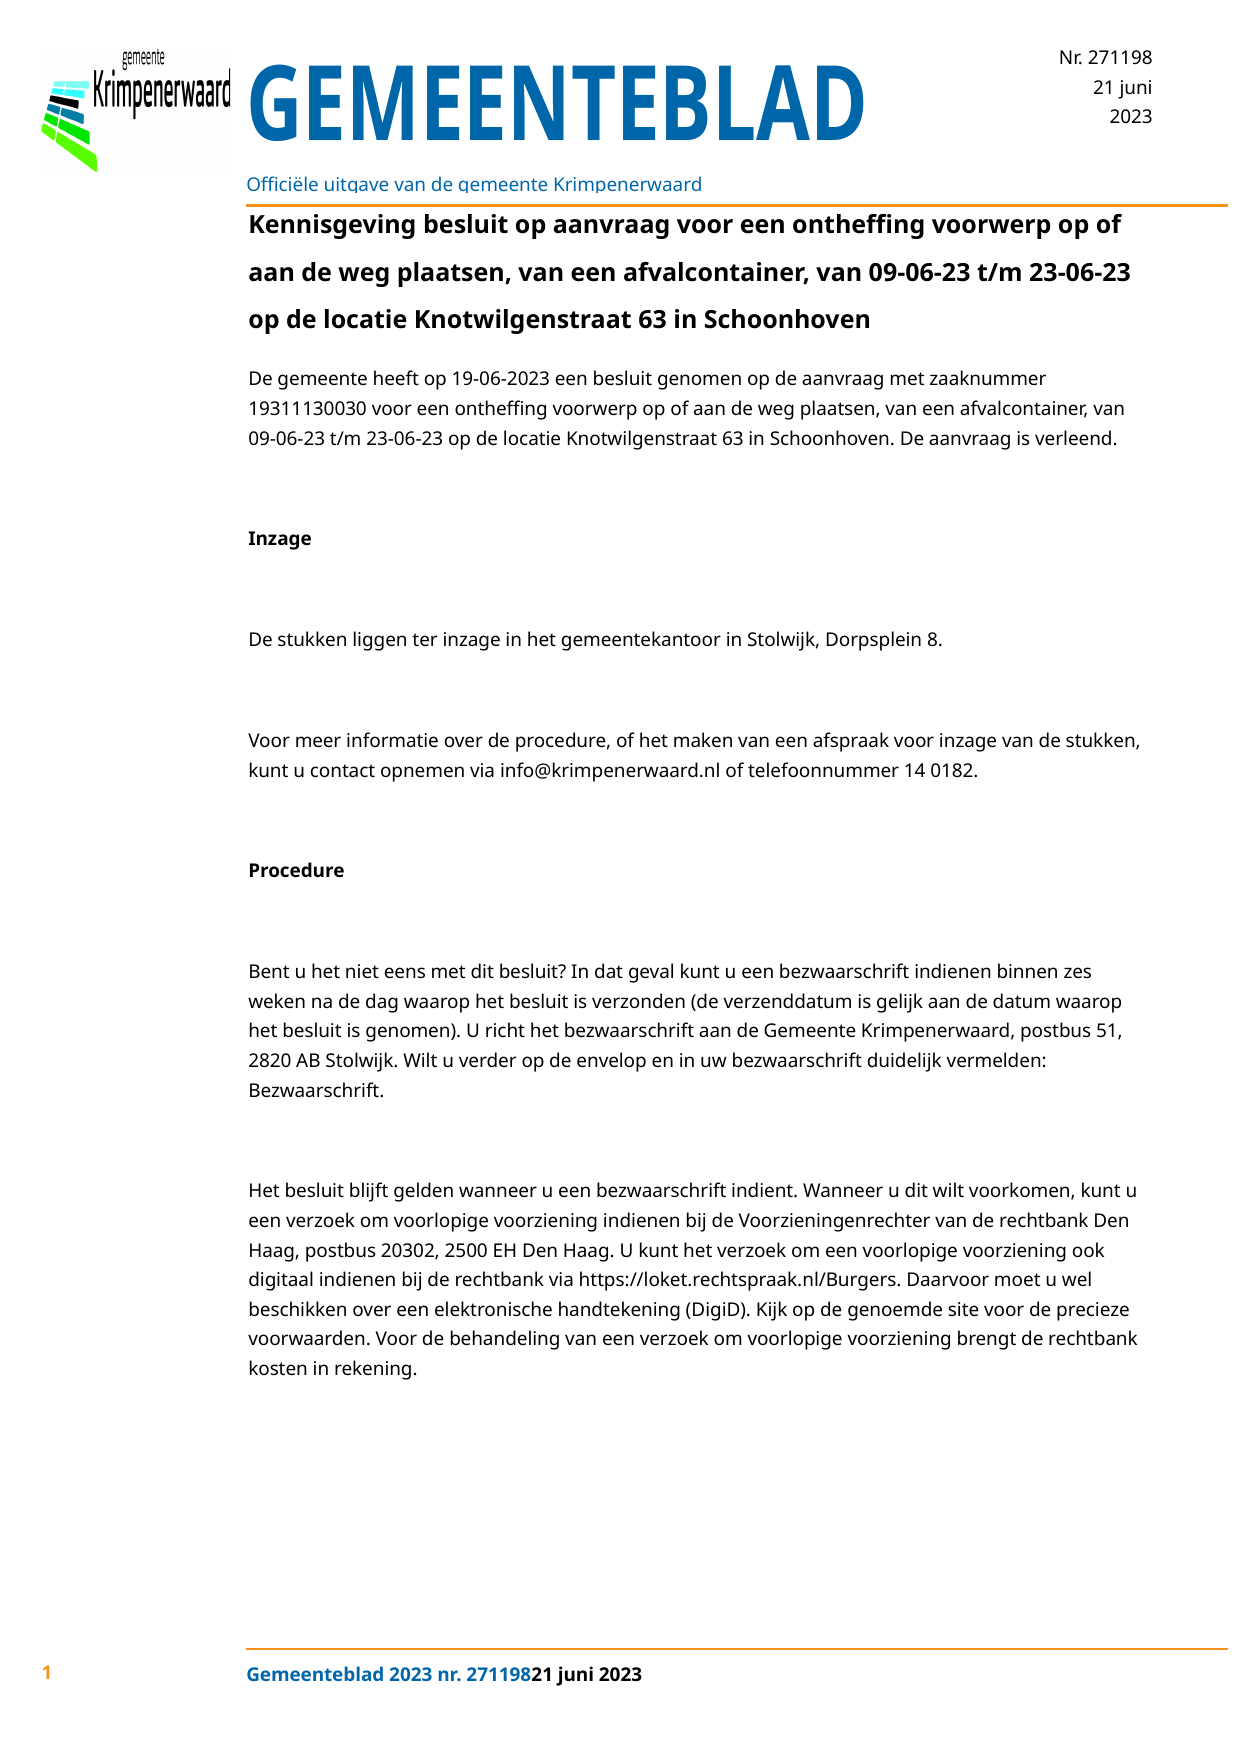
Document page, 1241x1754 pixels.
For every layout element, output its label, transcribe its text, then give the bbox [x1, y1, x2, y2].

picture [41, 47, 231, 172]
text Procedure [248, 858, 1152, 883]
text Inzage [248, 526, 1152, 551]
text Voor meer informatie over de procedure, of het maken van een afspraak voor inzage van de stukken, kunt u contact opnemen via info@krimpenerwaard.nl of telefoonnummer 14 0182. [248, 727, 1152, 782]
text De stukken liggen ter inzage in het gemeentekantoor in Stolwijk, Dorpsplein 8. [248, 626, 1152, 652]
text Bent u het niet eens met dit besluit? In dat geval kunt u een bezwaarschrift indienen binnen zes weken na de dag waarop het besluit is verzonden (de verzenddatum is gelijk aan de datum waarop het besluit is genomen). U richt het bezwaarschrift aan de Gemeente Krimpenerwaard, postbus 51, 2820 AB Stolwijk. Wilt u verder op de envelop en in uw bezwaarschrift duidelijk vermelden: Bezwaarschrift. [248, 958, 1152, 1102]
text Kennisgeving besluit op aanvraag voor een ontheffing voorwerp op of aan de weg plaatsen, van een afvalcontainer, van 09-06-23 t/m 23-06-23 op de locatie Knotwilgenstraat 63 in Schoonhoven [248, 207, 1152, 336]
text De gemeente heeft op 19-06-2023 een besluit genomen op de aanvraag met zaaknummer 19311130030 voor een ontheffing voorwerp op of aan de weg plaatsen, van een afvalcontainer, van 09-06-23 t/m 23-06-23 op de locatie Knotwilgenstraat 63 in Schoonhoven. De aanvraag is verleend. [248, 366, 1152, 450]
text Het besluit blijft gelden wanneer u een bezwaarschrift indient. Wanneer u dit wilt voorkomen, kunt u een verzoek om voorlopige voorziening indienen bij de Voorzieningenrechter van de rechtbank Den Haag, postbus 20302, 2500 EH Den Haag. U kunt het verzoek om een voorlopige voorziening ook digitaal indienen bij de rechtbank via https://loket.rechtspraak.nl/Burgers. Daarvoor moet u wel beschikken over een elektronische handtekening (DigiD). Kijk op de genoemde site voor de precieze voorwaarden. Voor de behandeling van een verzoek om voorlopige voorziening brengt de rechtbank kosten in rekening. [248, 1178, 1152, 1381]
